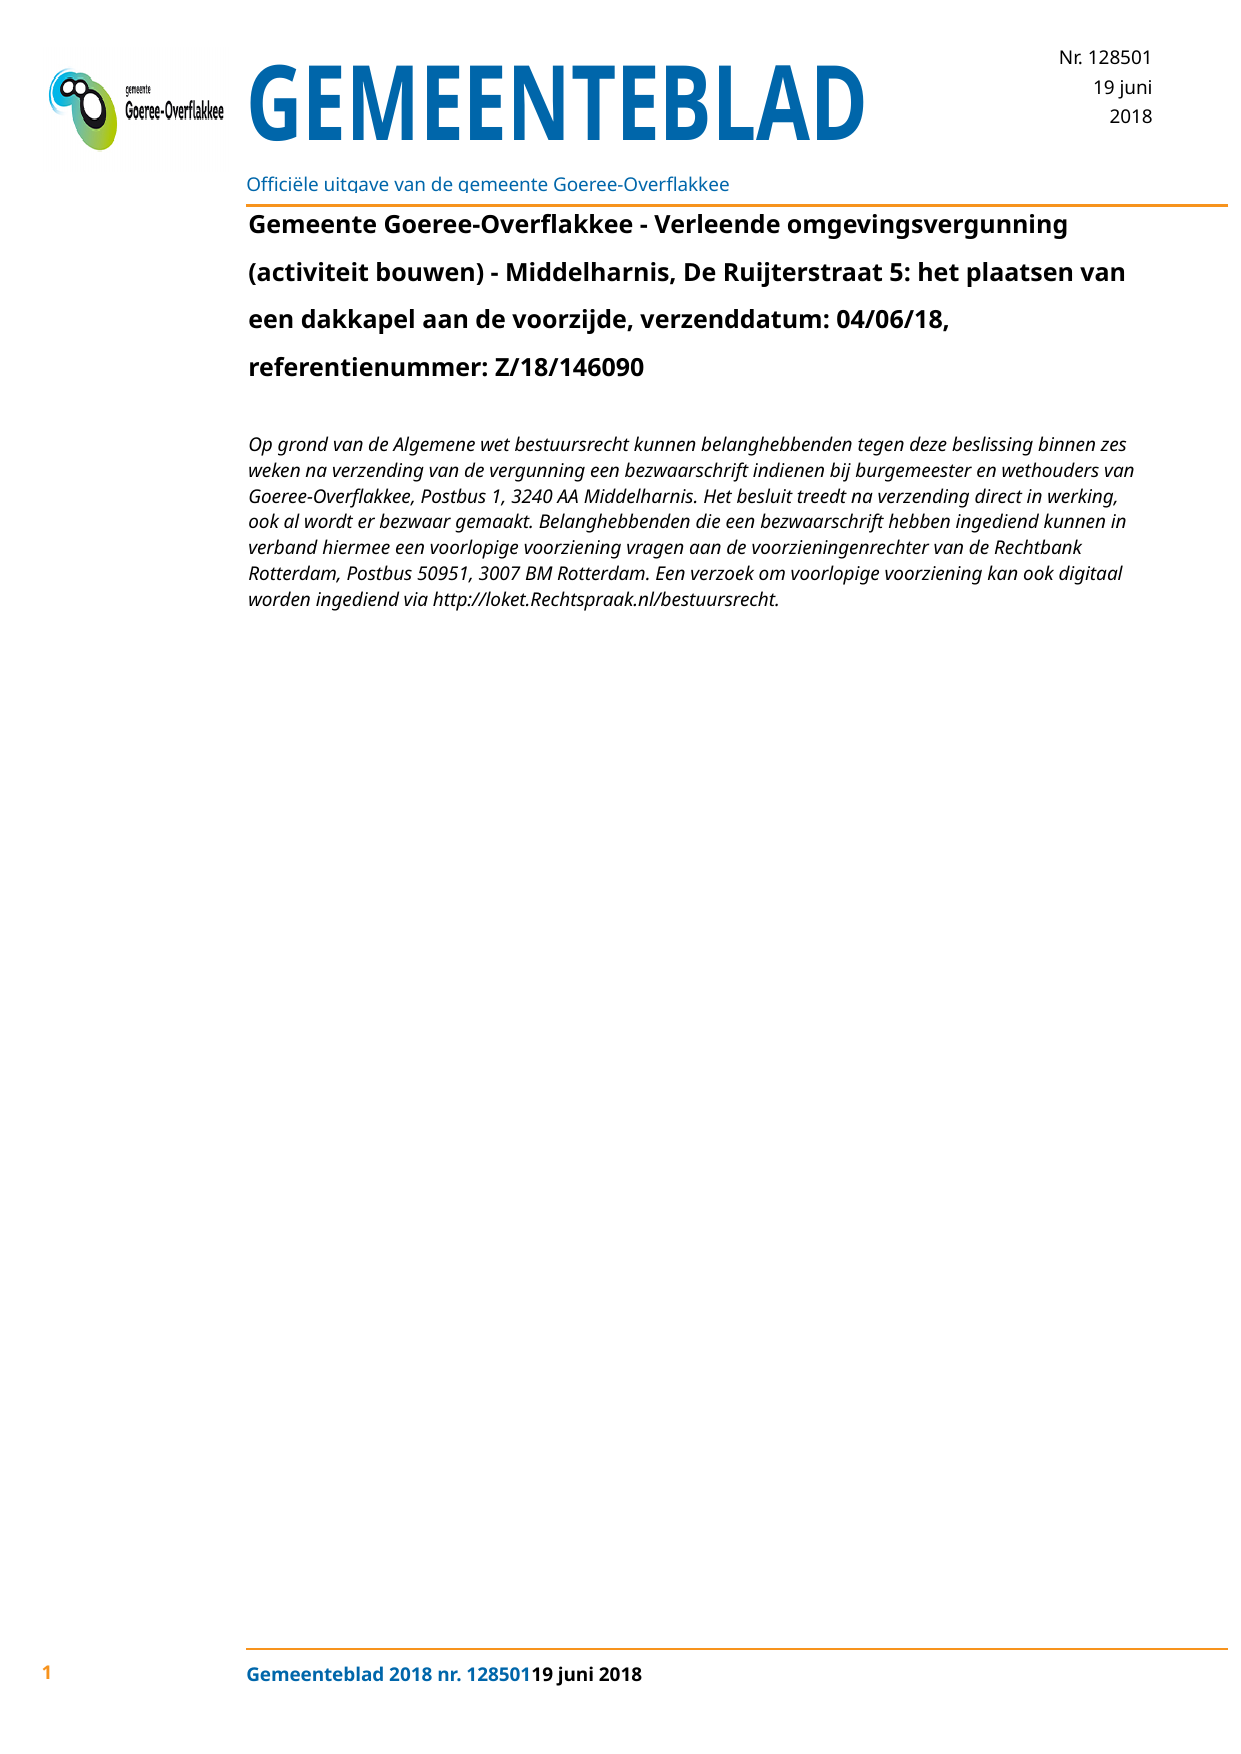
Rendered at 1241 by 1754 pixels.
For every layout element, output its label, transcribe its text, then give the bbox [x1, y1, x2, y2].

text Gemeente Goeree-Overflakkee - Verleende omgevingsvergunning (activiteit bouwen) - Middelharnis, De Ruijterstraat 5: het plaatsen van een dakkapel aan de voorzijde, verzenddatum: 04/06/18, referentienummer: Z/18/146090 [248, 207, 1152, 384]
picture [41, 47, 231, 172]
text Op grond van de Algemene wet bestuursrecht kunnen belanghebbenden tegen deze beslissing binnen zes weken na verzending van de vergunning een bezwaarschrift indienen bij burgemeester en wethouders van Goeree-Overflakkee, Postbus 1, 3240 AA Middelharnis. Het besluit treedt na verzending direct in werking, ook al wordt er bezwaar gemaakt. Belanghebbenden die een bezwaarschrift hebben ingediend kunnen in verband hiermee een voorlopige voorziening vragen aan de voorzieningenrechter van de Rechtbank Rotterdam, Postbus 50951, 3007 BM Rotterdam. Een verzoek om voorlopige voorziening kan ook digitaal worden ingediend via http://loket.Rechtspraak.nl/bestuursrecht. [248, 431, 1152, 611]
